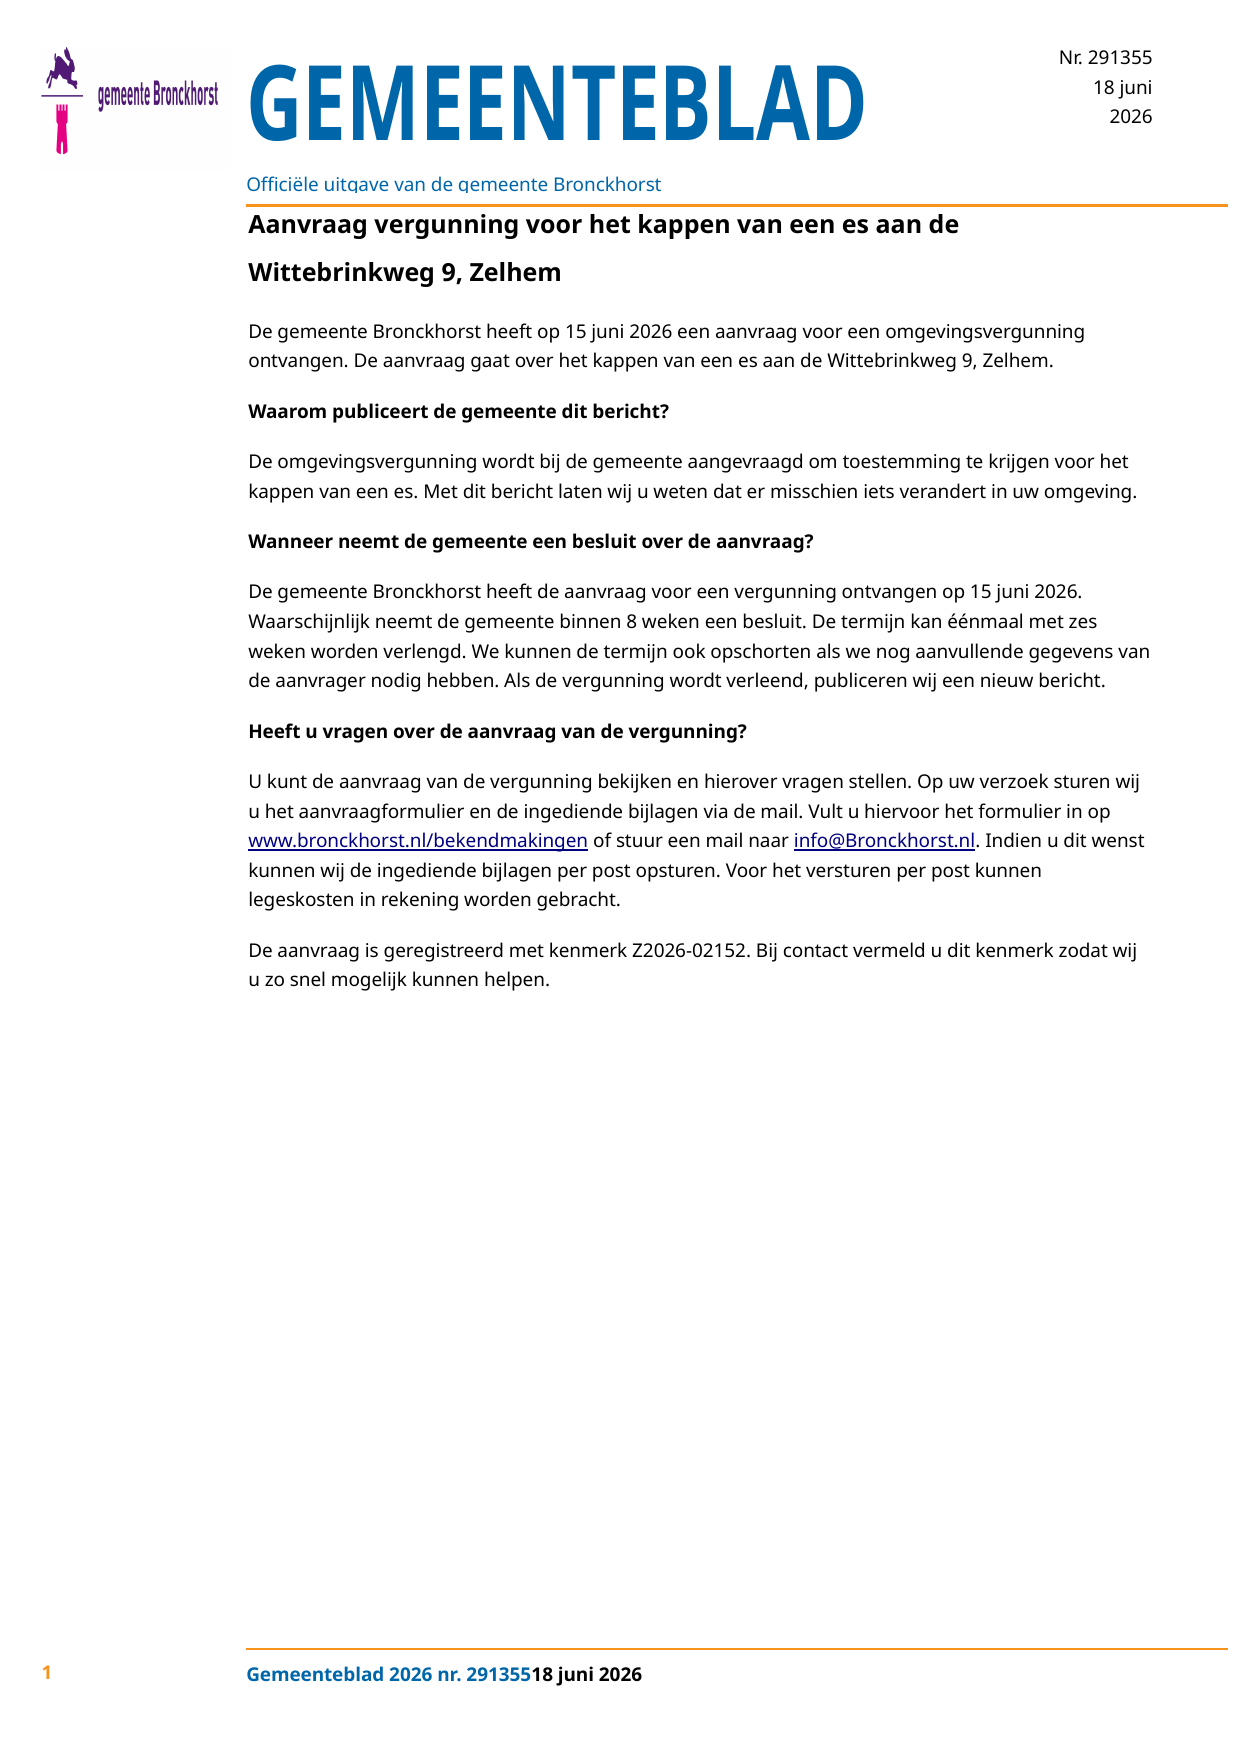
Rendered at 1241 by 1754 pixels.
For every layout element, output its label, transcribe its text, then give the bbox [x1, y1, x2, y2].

text De gemeente Bronckhorst heeft de aanvraag voor een vergunning ontvangen op 15 juni 2026. Waarschijnlijk neemt de gemeente binnen 8 weken een besluit. De termijn kan éénmaal met zes weken worden verlengd. We kunnen de termijn ook opschorten als we nog aanvullende gegevens van de aanvrager nodig hebben. Als de vergunning wordt verleend, publiceren wij een nieuw bericht. [248, 579, 1152, 693]
text U kunt de aanvraag van de vergunning bekijken en hierover vragen stellen. Op uw verzoek sturen wij u het aanvraagformulier en de ingediende bijlagen via de mail. Vult u hiervoor het formulier in op www.bronckhorst.nl/bekendmakingen of stuur een mail naar info@Bronckhorst.nl. Indien u dit wenst kunnen wij de ingediende bijlagen per post opsturen. Voor het versturen per post kunnen legeskosten in rekening worden gebracht. [248, 768, 1152, 912]
text Wanneer neemt de gemeente een besluit over de aanvraag? [248, 528, 1152, 554]
text De gemeente Bronckhorst heeft op 15 juni 2026 een aanvraag voor een omgevingsvergunning ontvangen. De aanvraag gaat over het kappen van een es aan de Wittebrinkweg 9, Zelhem. [248, 318, 1152, 373]
text De omgevingsvergunning wordt bij de gemeente aangevraagd om toestemming te krijgen voor het kappen van een es. Met dit bericht laten wij u weten dat er misschien iets verandert in uw omgeving. [248, 448, 1152, 504]
picture [41, 47, 231, 172]
text Heeft u vragen over de aanvraag van de vergunning? [248, 718, 1152, 744]
text Aanvraag vergunning voor het kappen van een es aan de Wittebrinkweg 9, Zelhem [248, 207, 1152, 288]
text De aanvraag is geregistreerd met kenmerk Z2026-02152. Bij contact vermeld u dit kenmerk zodat wij u zo snel mogelijk kunnen helpen. [248, 937, 1152, 992]
text Waarom publiceert de gemeente dit bericht? [248, 398, 1152, 424]
